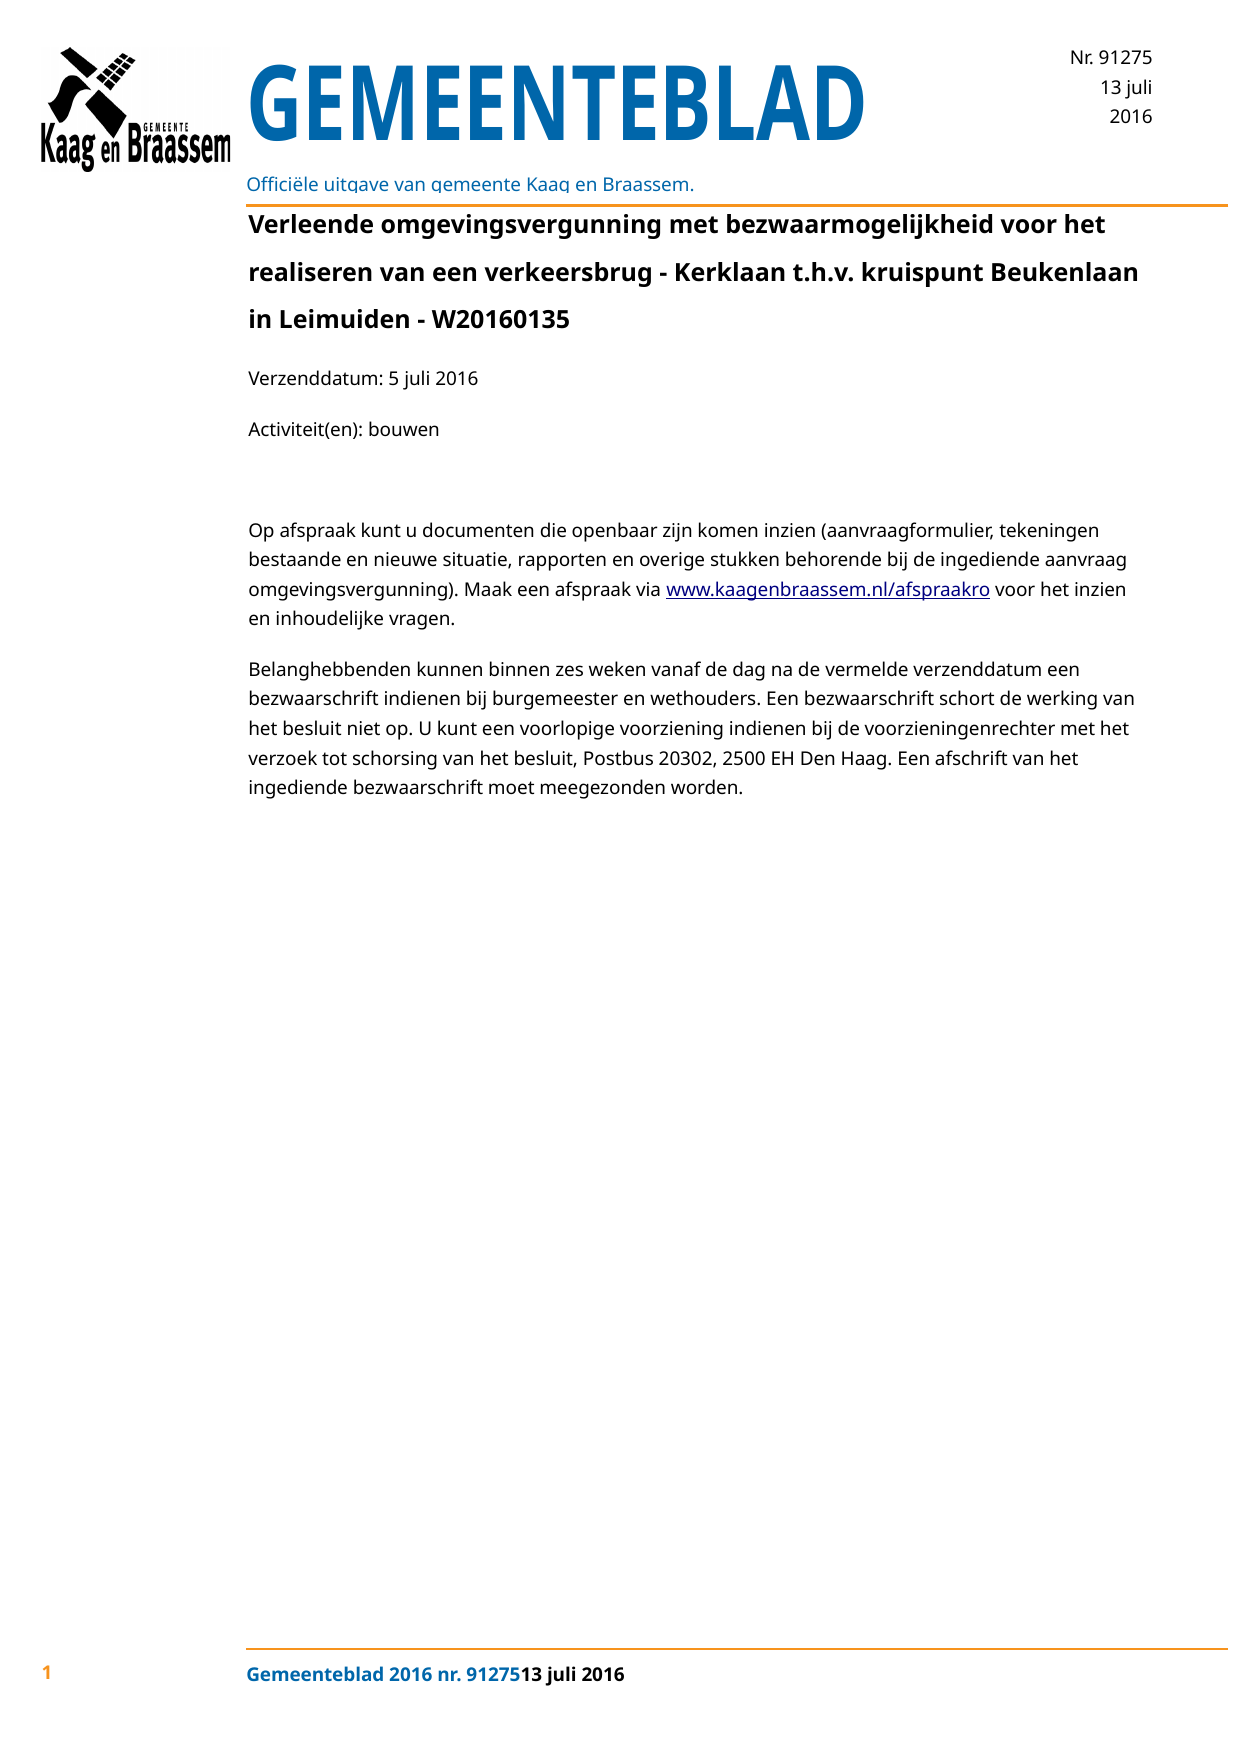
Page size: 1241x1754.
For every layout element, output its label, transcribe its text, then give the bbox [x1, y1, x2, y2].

text Verzenddatum: 5 juli 2016 [248, 366, 1152, 391]
text Op afspraak kunt u documenten die openbaar zijn komen inzien (aanvraagformulier, tekeningen bestaande en nieuwe situatie, rapporten en overige stukken behorende bij de ingediende aanvraag omgevingsvergunning). Maak een afspraak via www.kaagenbraassem.nl/afspraakro voor het inzien en inhoudelijke vragen. [248, 517, 1152, 631]
text Activiteit(en): bouwen [248, 416, 1152, 442]
picture [41, 47, 231, 172]
text Verleende omgevingsvergunning met bezwaarmogelijkheid voor het realiseren van een verkeersbrug - Kerklaan t.h.v. kruispunt Beukenlaan in Leimuiden - W20160135 [248, 207, 1152, 336]
text Belanghebbenden kunnen binnen zes weken vanaf de dag na de vermelde verzenddatum een bezwaarschrift indienen bij burgemeester en wethouders. Een bezwaarschrift schort de werking van het besluit niet op. U kunt een voorlopige voorziening indienen bij de voorzieningenrechter met het verzoek tot schorsing van het besluit, Postbus 20302, 2500 EH Den Haag. Een afschrift van het ingediende bezwaarschrift moet meegezonden worden. [248, 656, 1152, 800]
